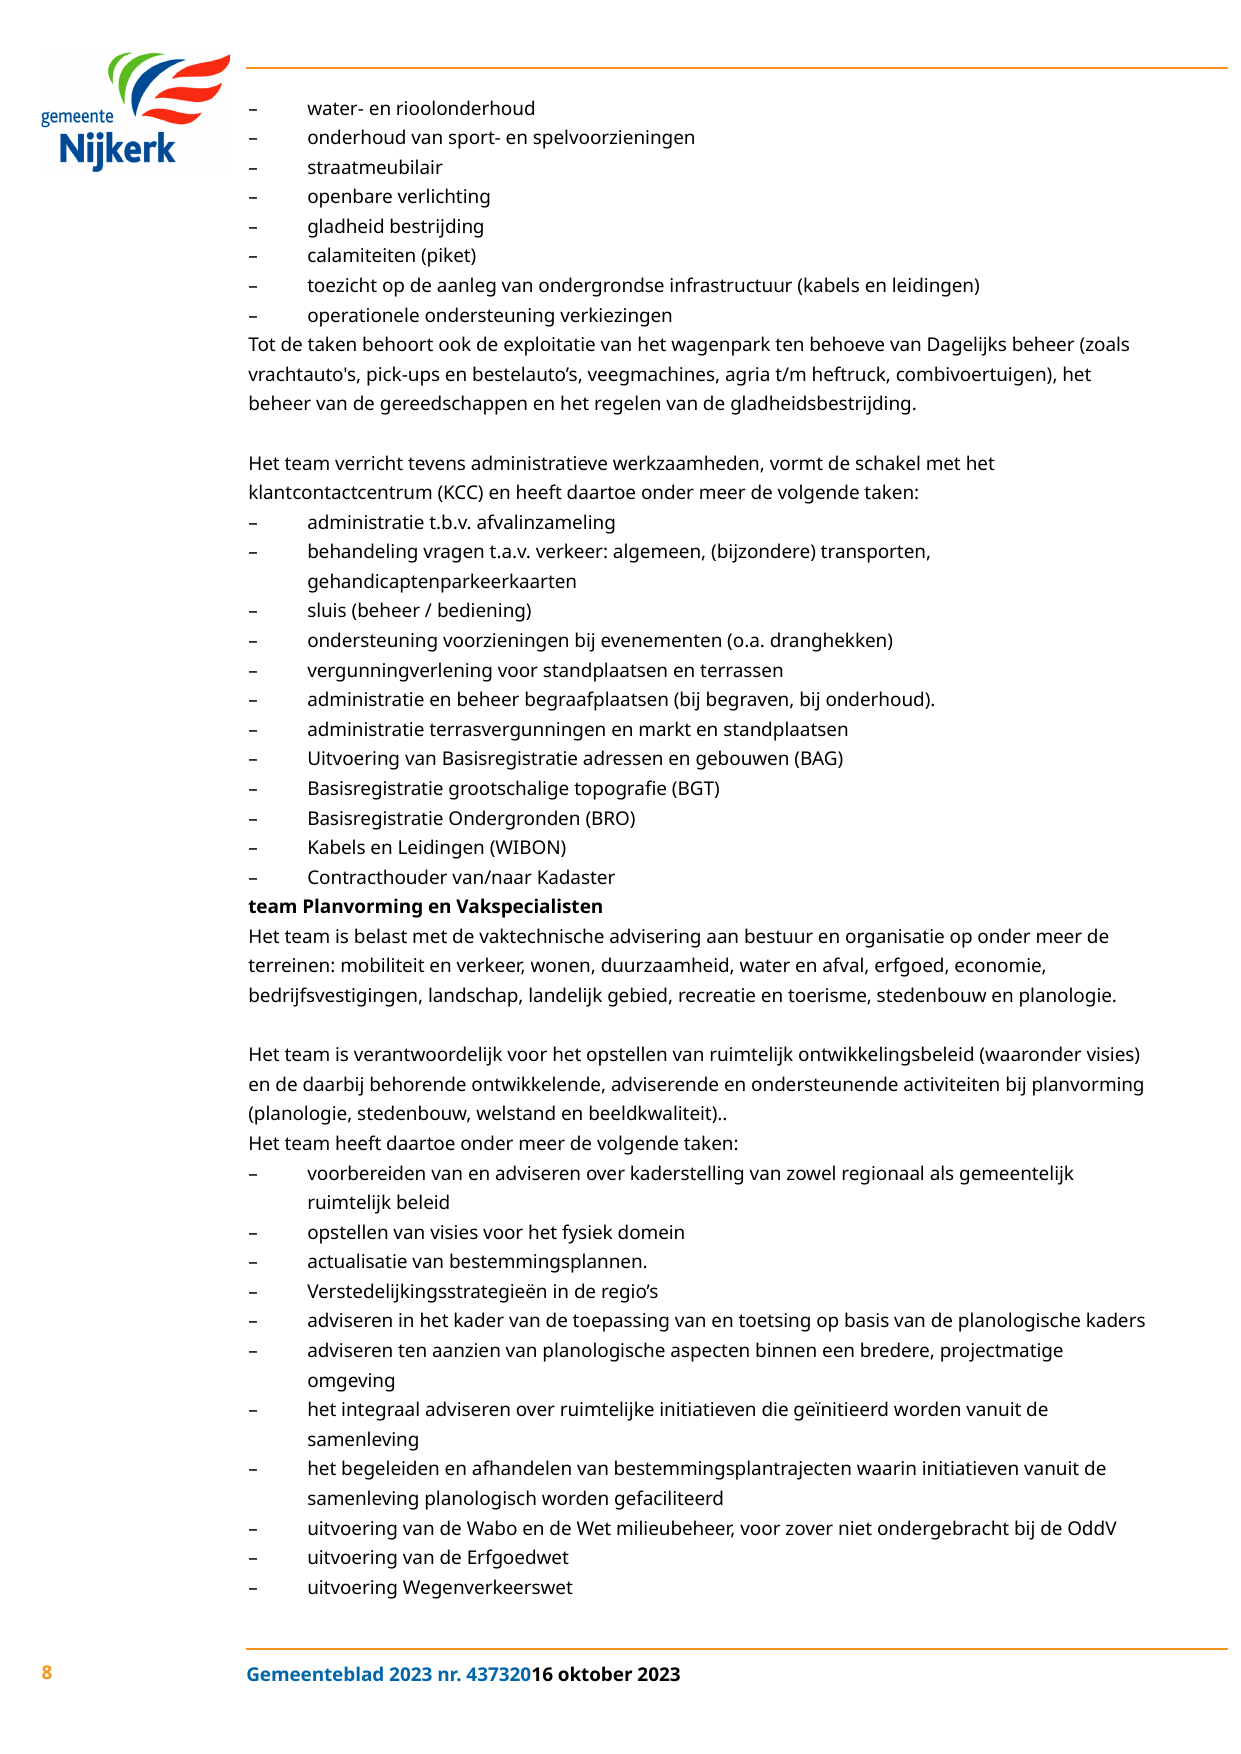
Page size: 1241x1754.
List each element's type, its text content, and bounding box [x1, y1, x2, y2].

text Het team verricht tevens administratieve werkzaamheden, vormt de schakel met het klantcontactcentrum (KCC) en heeft daartoe onder meer de volgende taken: [248, 450, 1152, 505]
picture [41, 47, 231, 172]
list adviseren in het kader van de toepassing van en toetsing op basis van de planologische kaders [248, 1308, 1152, 1333]
list sluis (beheer / bediening) [248, 598, 1152, 623]
text Het team is verantwoordelijk voor het opstellen van ruimtelijk ontwikkelingsbeleid (waaronder visies) en de daarbij behorende ontwikkelende, adviserende en ondersteunende activiteiten bij planvorming (planologie, stedenbouw, welstand en beeldkwaliteit).. [248, 1041, 1152, 1126]
list uitvoering van de Wabo en de Wet milieubeheer, voor zover niet ondergebracht bij de OddV [248, 1515, 1152, 1541]
list uitvoering van de Erfgoedwet [248, 1544, 1152, 1570]
text Het team heeft daartoe onder meer de volgende taken: [248, 1130, 1152, 1156]
list water- en rioolonderhoud [248, 95, 1152, 121]
list voorbereiden van en adviseren over kaderstelling van zowel regionaal als gemeentelijk ruimtelijk beleid [248, 1160, 1152, 1215]
list ondersteuning voorzieningen bij evenementen (o.a. dranghekken) [248, 627, 1152, 653]
list administratie t.b.v. afvalinzameling [248, 509, 1152, 535]
list administratie terrasvergunningen en markt en standplaatsen [248, 716, 1152, 742]
list Uitvoering van Basisregistratie adressen en gebouwen (BAG) [248, 746, 1152, 771]
list opstellen van visies voor het fysiek domein [248, 1219, 1152, 1245]
list Basisregistratie Ondergronden (BRO) [248, 805, 1152, 831]
list Verstedelijkingsstrategieën in de regio’s [248, 1278, 1152, 1304]
list administratie en beheer begraafplaatsen (bij begraven, bij onderhoud). [248, 686, 1152, 712]
list onderhoud van sport- en spelvoorzieningen [248, 124, 1152, 150]
text Het team is belast met de vaktechnische advisering aan bestuur en organisatie op onder meer de terreinen: mobiliteit en verkeer, wonen, duurzaamheid, water en afval, erfgoed, economie, bedrijfsvestigingen, landschap, landelijk gebied, recreatie en toerisme, stedenbouw en planologie. [248, 923, 1152, 1008]
list actualisatie van bestemmingsplannen. [248, 1248, 1152, 1274]
list openbare verlichting [248, 183, 1152, 209]
text Tot de taken behoort ook de exploitatie van het wagenpark ten behoeve van Dagelijks beheer (zoals vrachtauto's, pick-ups en bestelauto’s, veegmachines, agria t/m heftruck, combivoertuigen), het beheer van de gereedschappen en het regelen van de gladheidsbestrijding. [248, 331, 1152, 416]
list gladheid bestrijding [248, 213, 1152, 239]
list uitvoering Wegenverkeerswet [248, 1574, 1152, 1600]
list Basisregistratie grootschalige topografie (BGT) [248, 775, 1152, 801]
list straatmeubilair [248, 154, 1152, 180]
list het integraal adviseren over ruimtelijke initiatieven die geïnitieerd worden vanuit de samenleving [248, 1396, 1152, 1452]
list het begeleiden en afhandelen van bestemmingsplantrajecten waarin initiatieven vanuit de samenleving planologisch worden gefaciliteerd [248, 1456, 1152, 1511]
list vergunningverlening voor standplaatsen en terrassen [248, 657, 1152, 683]
list toezicht op de aanleg van ondergrondse infrastructuur (kabels en leidingen) [248, 272, 1152, 298]
list Contracthouder van/naar Kadaster [248, 864, 1152, 890]
list adviseren ten aanzien van planologische aspecten binnen een bredere, projectmatige omgeving [248, 1337, 1152, 1393]
list behandeling vragen t.a.v. verkeer: algemeen, (bijzondere) transporten, gehandicaptenparkeerkaarten [248, 538, 1152, 594]
list operationele ondersteuning verkiezingen [248, 302, 1152, 328]
list calamiteiten (piket) [248, 243, 1152, 268]
text team Planvorming en Vakspecialisten [248, 893, 1152, 919]
list Kabels en Leidingen (WIBON) [248, 834, 1152, 860]
